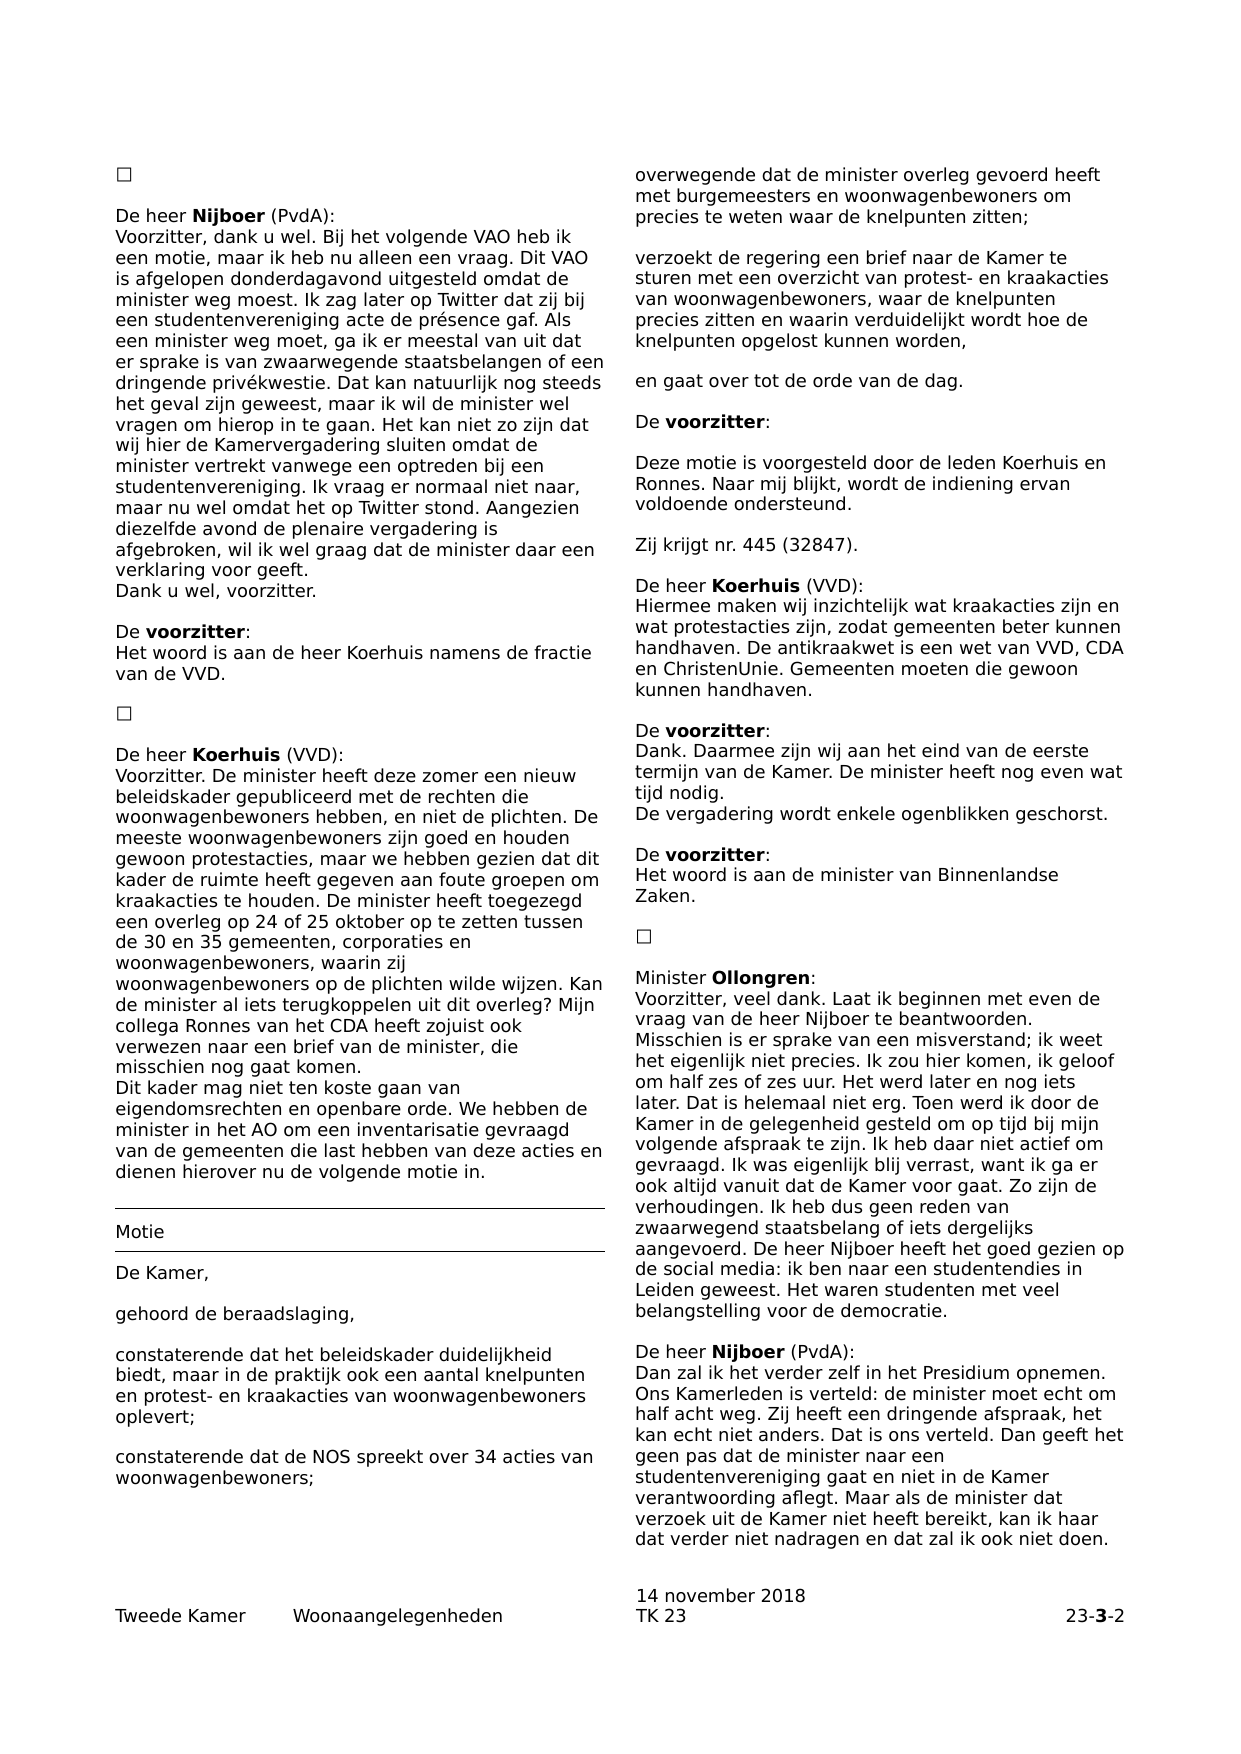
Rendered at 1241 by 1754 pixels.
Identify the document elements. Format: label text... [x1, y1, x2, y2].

text De heer Koerhuis (VVD): [635, 576, 1125, 596]
text overwegende dat de minister overleg gevoerd heeft met burgemeesters en woonwagenbewoners om precies te weten waar de knelpunten zitten; [635, 165, 1125, 227]
text De voorzitter: [115, 622, 605, 642]
text constaterende dat de NOS spreekt over 34 acties van woonwagenbewoners; [115, 1447, 605, 1489]
text Deze motie is voorgesteld door de leden Koerhuis en Ronnes. Naar mij blijkt, wordt de indiening ervan voldoende ondersteund. [635, 453, 1125, 515]
text Het woord is aan de minister van Binnenlandse Zaken. [635, 865, 1125, 907]
text De voorzitter: [635, 844, 1125, 865]
text Motie [115, 1222, 605, 1243]
text De Kamer, [115, 1263, 605, 1284]
text Minister Ollongren: [635, 968, 1125, 988]
text ⬜ [635, 927, 1125, 948]
text constaterende dat het beleidskader duidelijkheid biedt, maar in de praktijk ook een aantal knelpunten en protest- en kraakacties van woonwagenbewoners oplevert; [115, 1344, 605, 1427]
text en gaat over tot de orde van de dag. [635, 371, 1125, 392]
text Zij krijgt nr. 445 (32847). [635, 535, 1125, 556]
text De heer Nijboer (PvdA): [635, 1342, 1125, 1362]
text Dank u wel, voorzitter. [115, 581, 605, 602]
text ⬜ [115, 704, 605, 725]
text Voorzitter. De minister heeft deze zomer een nieuw beleidskader gepubliceerd met de rechten die woonwagenbewoners hebben, en niet de plichten. De meeste woonwagenbewoners zijn goed en houden gewoon protestacties, maar we hebben gezien dat dit kader de ruimte heeft gegeven aan foute groepen om kraakacties te houden. De minister heeft toegezegd een overleg op 24 of 25 oktober op te zetten tussen de 30 en 35 gemeenten, corporaties en woonwagenbewoners, waarin zij woonwagenbewoners op de plichten wilde wijzen. Kan de minister al iets terugkoppelen uit dit overleg? Mijn collega Ronnes van het CDA heeft zojuist ook verwezen naar een brief van de minister, die misschien nog gaat komen. [115, 766, 605, 1078]
text De voorzitter: [635, 412, 1125, 433]
text ⬜ [115, 165, 605, 186]
text Dan zal ik het verder zelf in het Presidium opnemen. Ons Kamerleden is verteld: de minister moet echt om half acht weg. Zij heeft een dringende afspraak, het kan echt niet anders. Dat is ons verteld. Dan geeft het geen pas dat de minister naar een studentenvereniging gaat en niet in de Kamer verantwoording aflegt. Maar als de minister dat verzoek uit de Kamer niet heeft bereikt, kan ik haar dat verder niet nadragen en dat zal ik ook niet doen. [635, 1362, 1125, 1550]
text Hiermee maken wij inzichtelijk wat kraakacties zijn en wat protestacties zijn, zodat gemeenten beter kunnen handhaven. De antikraakwet is een wet van VVD, CDA en ChristenUnie. Gemeenten moeten die gewoon kunnen handhaven. [635, 596, 1125, 700]
text De heer Koerhuis (VVD): [115, 745, 605, 766]
text De voorzitter: [635, 720, 1125, 741]
text De heer Nijboer (PvdA): [115, 206, 605, 227]
text gehoord de beraadslaging, [115, 1304, 605, 1324]
text Dank. Daarmee zijn wij aan het eind van de eerste termijn van de Kamer. De minister heeft nog even wat tijd nodig. [635, 741, 1125, 804]
text De vergadering wordt enkele ogenblikken geschorst. [635, 804, 1125, 824]
text Voorzitter, dank u wel. Bij het volgende VAO heb ik een motie, maar ik heb nu alleen een vraag. Dit VAO is afgelopen donderdagavond uitgesteld omdat de minister weg moest. Ik zag later op Twitter dat zij bij een studentenvereniging acte de présence gaf. Als een minister weg moet, ga ik er meestal van uit dat er sprake is van zwaarwegende staatsbelangen of een dringende privékwestie. Dat kan natuurlijk nog steeds het geval zijn geweest, maar ik wil de minister wel vragen om hierop in te gaan. Het kan niet zo zijn dat wij hier de Kamervergadering sluiten omdat de minister vertrekt vanwege een optreden bij een studentenvereniging. Ik vraag er normaal niet naar, maar nu wel omdat het op Twitter stond. Aangezien diezelfde avond de plenaire vergadering is afgebroken, wil ik wel graag dat de minister daar een verklaring voor geeft. [115, 227, 605, 581]
text Het woord is aan de heer Koerhuis namens de fractie van de VVD. [115, 642, 605, 684]
text Voorzitter, veel dank. Laat ik beginnen met even de vraag van de heer Nijboer te beantwoorden. Misschien is er sprake van een misverstand; ik weet het eigenlijk niet precies. Ik zou hier komen, ik geloof om half zes of zes uur. Het werd later en nog iets later. Dat is helemaal niet erg. Toen werd ik door de Kamer in de gelegenheid gesteld om op tijd bij mijn volgende afspraak te zijn. Ik heb daar niet actief om gevraagd. Ik was eigenlijk blij verrast, want ik ga er ook altijd vanuit dat de Kamer voor gaat. Zo zijn de verhoudingen. Ik heb dus geen reden van zwaarwegend staatsbelang of iets dergelijks aangevoerd. De heer Nijboer heeft het goed gezien op de social media: ik ben naar een studentendies in Leiden geweest. Het waren studenten met veel belangstelling voor de democratie. [635, 988, 1125, 1322]
text Dit kader mag niet ten koste gaan van eigendomsrechten en openbare orde. We hebben de minister in het AO om een inventarisatie gevraagd van de gemeenten die last hebben van deze acties en dienen hierover nu de volgende motie in. [115, 1078, 605, 1182]
text verzoekt de regering een brief naar de Kamer te sturen met een overzicht van protest- en kraakacties van woonwagenbewoners, waar de knelpunten precies zitten en waarin verduidelijkt wordt hoe de knelpunten opgelost kunnen worden, [635, 247, 1125, 351]
